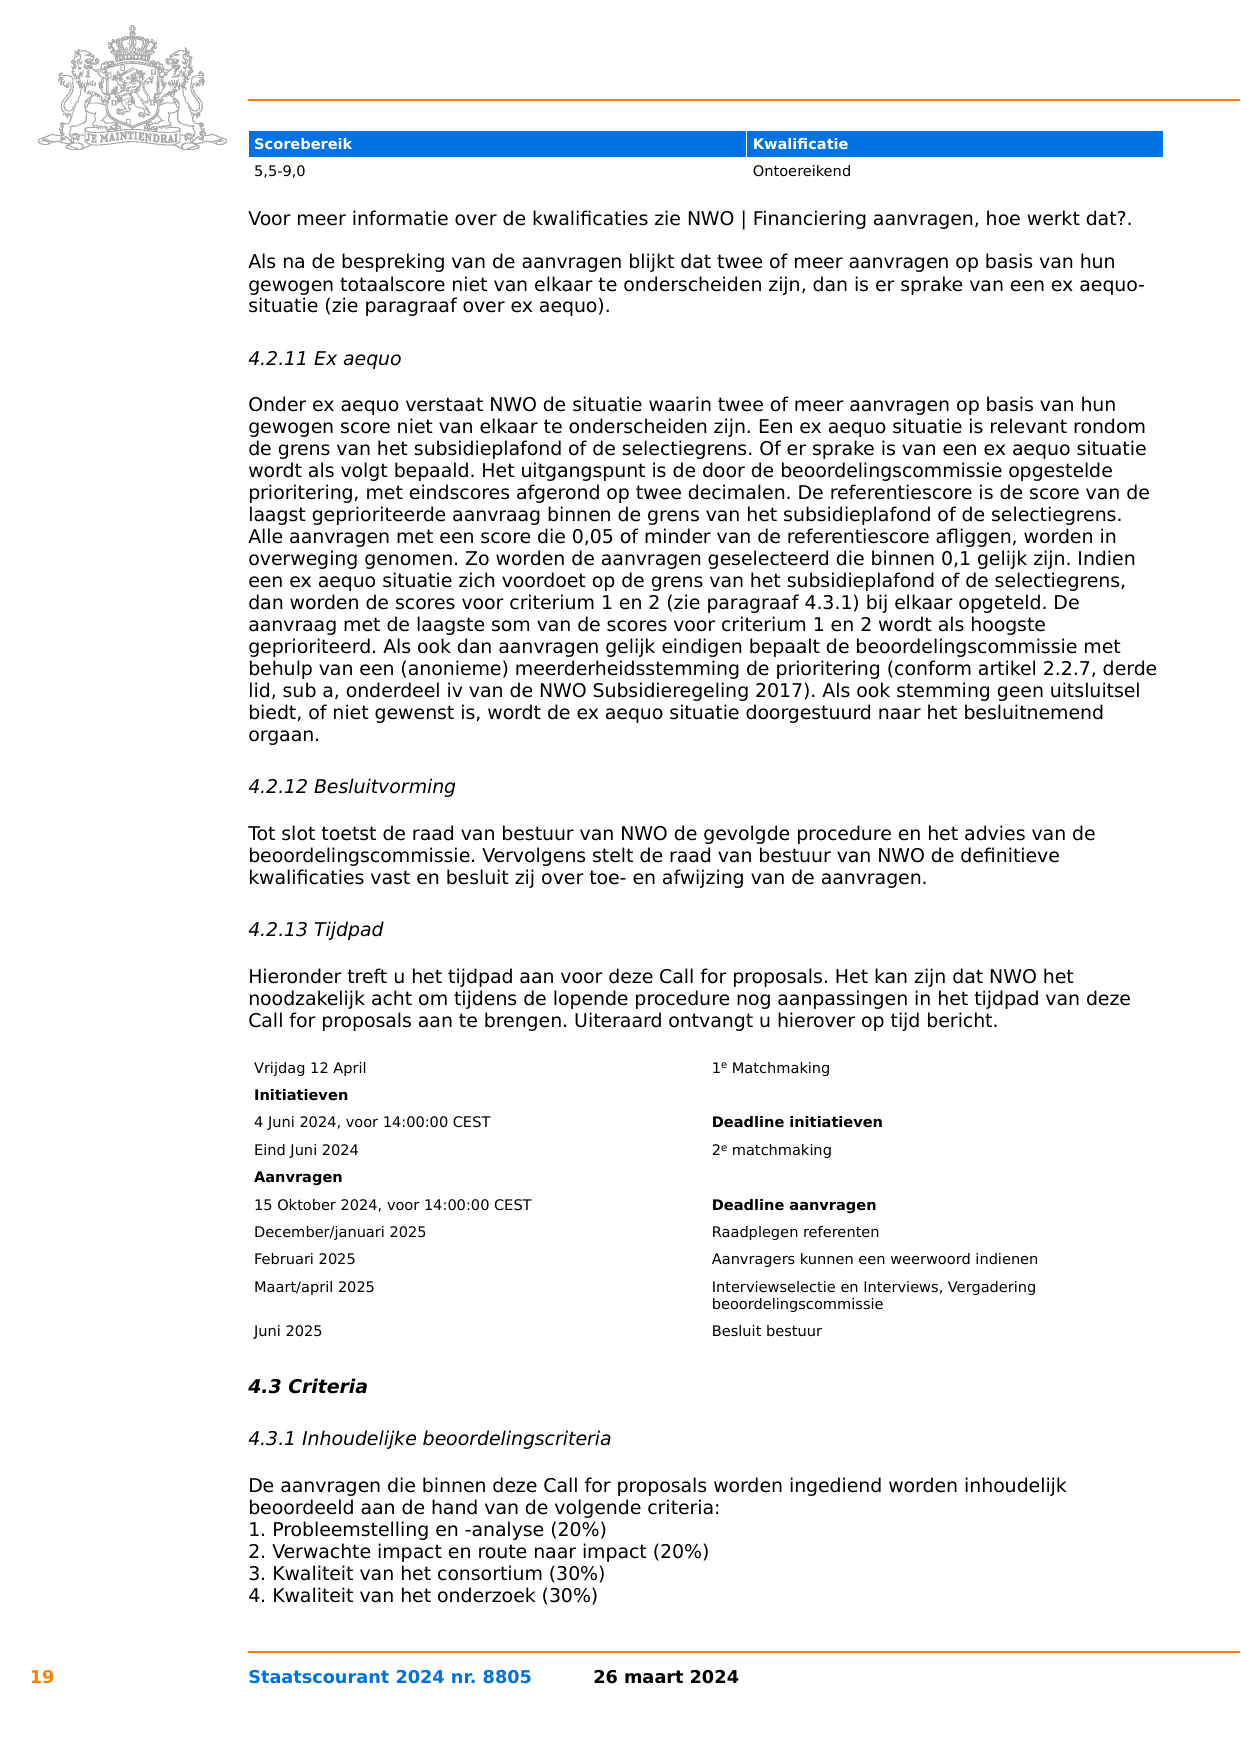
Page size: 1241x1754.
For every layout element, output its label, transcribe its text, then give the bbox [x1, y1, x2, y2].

table_cell Interviewselectie en Interviews, Vergadering beoordelingscommissie [706, 1274, 1163, 1317]
table_cell Maart/april 2025 [249, 1274, 705, 1317]
subtitle 4.3 Criteria [248, 1376, 1163, 1398]
text 2. Verwachte impact en route naar impact (20%) [248, 1541, 1163, 1563]
table_header 1e Matchmaking [706, 1055, 1163, 1081]
text Hieronder treft u het tijdpad aan voor deze Call for proposals. Het kan zijn dat NWO het noodzakelijk acht om tijdens de lopende procedure nog aanpassingen in het tijdpad van deze Call for proposals aan te brengen. Uiteraard ontvangt u hierover op tijd bericht. [248, 966, 1163, 1032]
text 1. Probleemstelling en -analyse (20%) [248, 1519, 1163, 1541]
table_cell Aanvragers kunnen een weerwoord indienen [706, 1247, 1163, 1273]
subtitle 4.2.12 Besluitvorming [248, 776, 1163, 798]
text Onder ex aequo verstaat NWO de situatie waarin twee of meer aanvragen op basis van hun gewogen score niet van elkaar te onderscheiden zijn. Een ex aequo situatie is relevant rondom de grens van het subsidieplafond of de selectiegrens. Of er sprake is van een ex aequo situatie wordt als volgt bepaald. Het uitgangspunt is de door de beoordelingscommissie opgestelde prioritering, met eindscores afgerond op twee decimalen. De referentiescore is de score van de laagst geprioriteerde aanvraag binnen de grens van het subsidieplafond of de selectiegrens. Alle aanvragen met een score die 0,05 of minder van de referentiescore afliggen, worden in overweging genomen. Zo worden de aanvragen geselecteerd die binnen 0,1 gelijk zijn. Indien een ex aequo situatie zich voordoet op de grens van het subsidieplafond of de selectiegrens, dan worden de scores voor criterium 1 en 2 (zie paragraaf 4.3.1) bij elkaar opgeteld. De aanvraag met de laagste som van de scores voor criterium 1 en 2 wordt als hoogste geprioriteerd. Als ook dan aanvragen gelijk eindigen bepaalt de beoordelingscommissie met behulp van een (anonieme) meerderheidsstemming de prioritering (conform artikel 2.2.7, derde lid, sub a, onderdeel iv van de NWO Subsidieregeling 2017). Als ook stemming geen uitsluitsel biedt, of niet gewenst is, wordt de ex aequo situatie doorgestuurd naar het besluitnemend orgaan. [248, 394, 1163, 746]
table_cell 4 Juni 2024, voor 14:00:00 CEST [249, 1110, 705, 1136]
subtitle 4.2.11 Ex aequo [248, 347, 1163, 369]
table_cell Raadplegen referenten [706, 1219, 1163, 1246]
table_cell Besluit bestuur [706, 1318, 1163, 1345]
text De aanvragen die binnen deze Call for proposals worden ingediend worden inhoudelijk beoordeeld aan de hand van de volgende criteria: [248, 1475, 1163, 1519]
table_cell Deadline aanvragen [706, 1192, 1163, 1218]
text 4. Kwaliteit van het onderzoek (30%) [248, 1584, 1163, 1607]
subtitle 4.3.1 Inhoudelijke beoordelingscriteria [248, 1428, 1163, 1450]
text 3. Kwaliteit van het consortium (30%) [248, 1563, 1163, 1584]
table_cell Deadline initiatieven [706, 1110, 1163, 1136]
text Voor meer informatie over de kwalificaties zie NWO | Financiering aanvragen, hoe werkt dat?. [248, 208, 1163, 229]
table_cell [706, 1082, 1163, 1108]
text Tot slot toetst de raad van bestuur van NWO de gevolgde procedure en het advies van de beoordelingscommissie. Vervolgens stelt de raad van bestuur van NWO de definitieve kwalificaties vast en besluit zij over toe- en afwijzing van de aanvragen. [248, 823, 1163, 889]
table_cell Februari 2025 [249, 1247, 705, 1273]
table_cell 5,5-9,0 [249, 158, 746, 185]
table_cell December/januari 2025 [249, 1219, 705, 1246]
table_cell Initiatieven [249, 1082, 705, 1108]
picture [38, 25, 227, 150]
table_cell 15 Oktober 2024, voor 14:00:00 CEST [249, 1192, 705, 1218]
table_cell Aanvragen [249, 1164, 705, 1191]
table_header Vrijdag 12 April [249, 1055, 705, 1081]
table_cell 2e matchmaking [706, 1137, 1163, 1163]
table_header Kwalificatie [747, 131, 1163, 157]
table_cell Eind Juni 2024 [249, 1137, 705, 1163]
table_header Scorebereik [249, 131, 746, 157]
table_cell Ontoereikend [747, 158, 1163, 185]
subtitle 4.2.13 Tijdpad [248, 919, 1163, 941]
text Als na de bespreking van de aanvragen blijkt dat twee of meer aanvragen op basis van hun gewogen totaalscore niet van elkaar te onderscheiden zijn, dan is er sprake van een ex aequo-situatie (zie paragraaf over ex aequo). [248, 251, 1163, 317]
table_cell [706, 1164, 1163, 1191]
table_cell Juni 2025 [249, 1318, 705, 1345]
